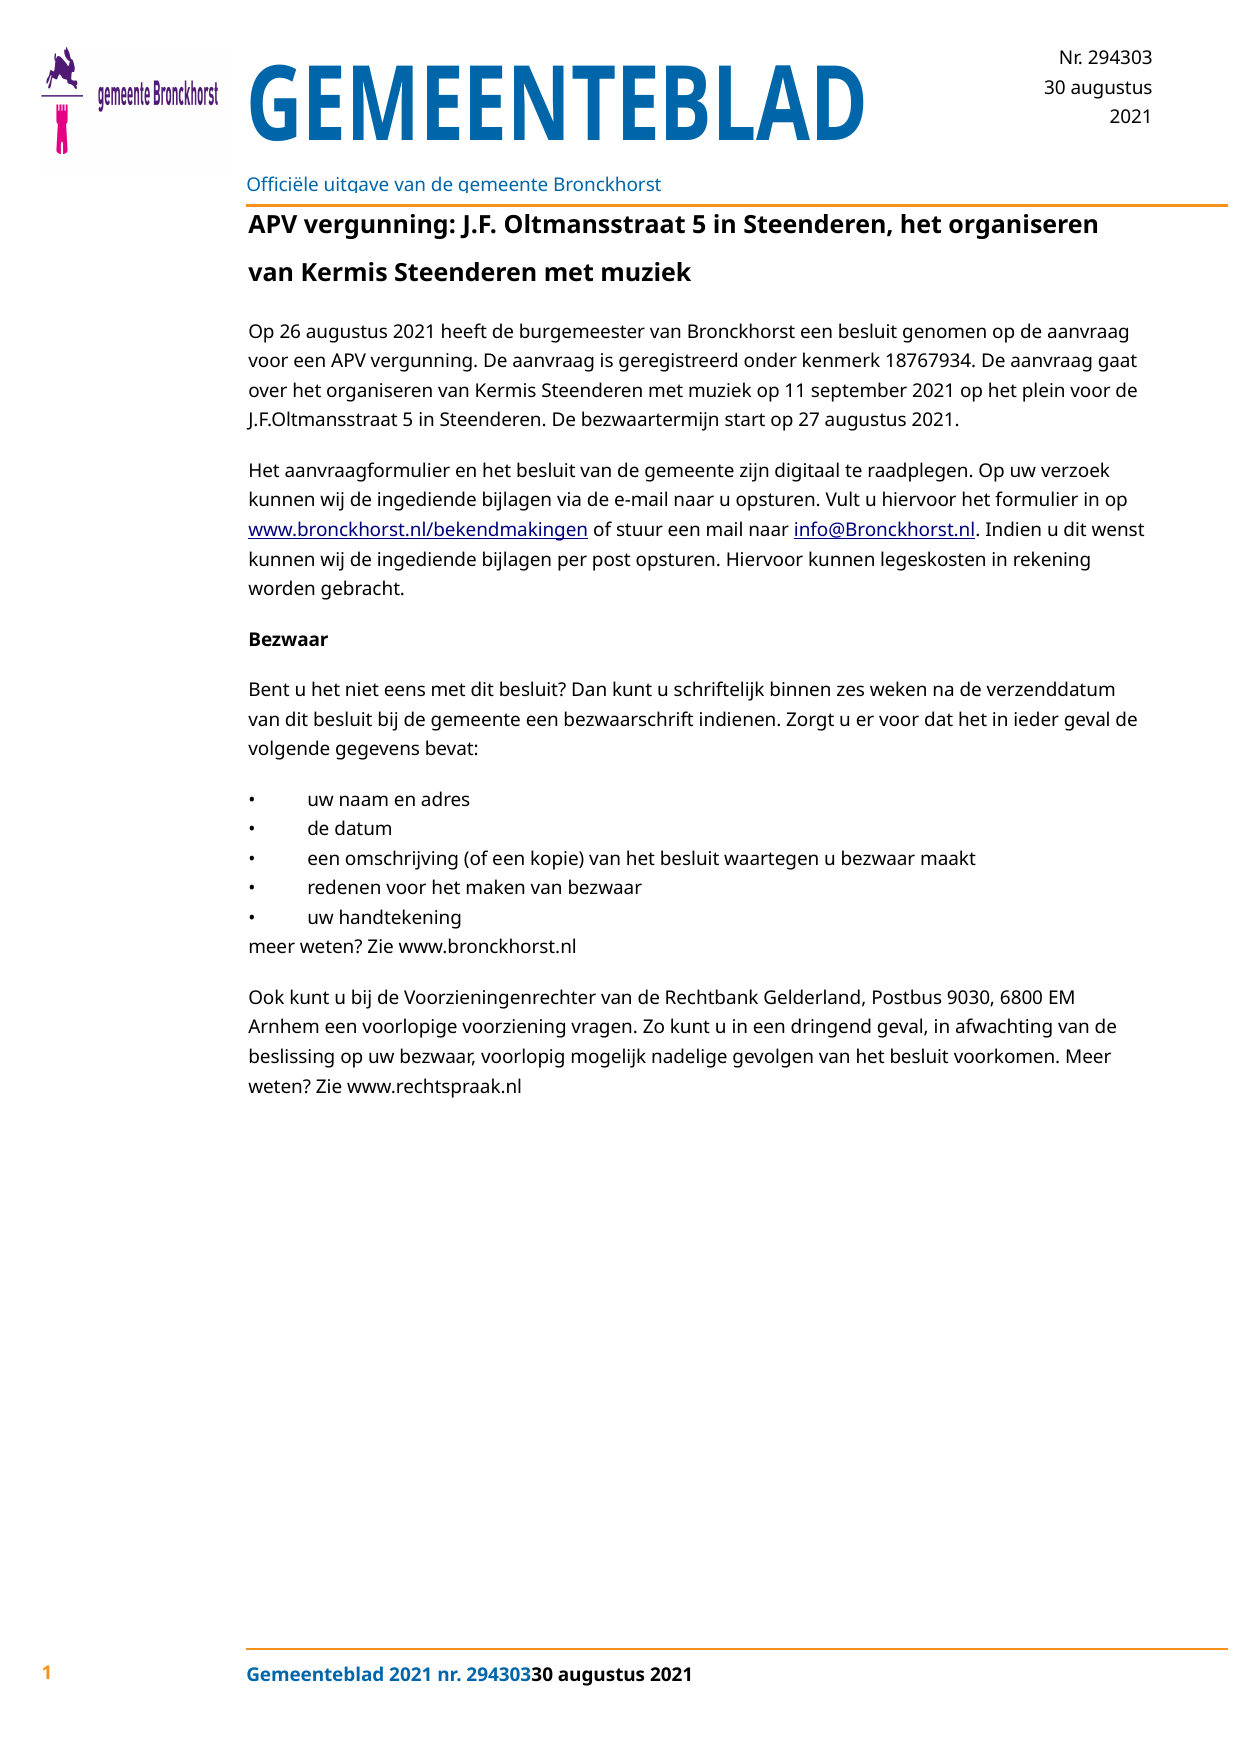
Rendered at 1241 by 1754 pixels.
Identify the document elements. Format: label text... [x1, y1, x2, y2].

text APV vergunning: J.F. Oltmansstraat 5 in Steenderen, het organiseren van Kermis Steenderen met muziek [248, 207, 1152, 288]
list de datum [248, 815, 1152, 841]
list uw handtekening [248, 904, 1152, 930]
text meer weten? Zie www.bronckhorst.nl [248, 934, 1152, 959]
text Ook kunt u bij de Voorzieningenrechter van de Rechtbank Gelderland, Postbus 9030, 6800 EM Arnhem een voorlopige voorziening vragen. Zo kunt u in een dringend geval, in afwachting van de beslissing op uw bezwaar, voorlopig mogelijk nadelige gevolgen van het besluit voorkomen. Meer weten? Zie www.rechtspraak.nl [248, 984, 1152, 1099]
text Op 26 augustus 2021 heeft de burgemeester van Bronckhorst een besluit genomen op de aanvraag voor een APV vergunning. De aanvraag is geregistreerd onder kenmerk 18767934. De aanvraag gaat over het organiseren van Kermis Steenderen met muziek op 11 september 2021 op het plein voor de J.F.Oltmansstraat 5 in Steenderen. De bezwaartermijn start op 27 augustus 2021. [248, 318, 1152, 432]
picture [41, 47, 231, 172]
text Bezwaar [248, 626, 1152, 652]
list redenen voor het maken van bezwaar [248, 874, 1152, 900]
list een omschrijving (of een kopie) van het besluit waartegen u bezwaar maakt [248, 845, 1152, 871]
text Bent u het niet eens met dit besluit? Dan kunt u schriftelijk binnen zes weken na de verzenddatum van dit besluit bij de gemeente een bezwaarschrift indienen. Zorgt u er voor dat het in ieder geval de volgende gegevens bevat: [248, 676, 1152, 761]
text Het aanvraagformulier en het besluit van de gemeente zijn digitaal te raadplegen. Op uw verzoek kunnen wij de ingediende bijlagen via de e-mail naar u opsturen. Vult u hiervoor het formulier in op www.bronckhorst.nl/bekendmakingen of stuur een mail naar info@Bronckhorst.nl. Indien u dit wenst kunnen wij de ingediende bijlagen per post opsturen. Hiervoor kunnen legeskosten in rekening worden gebracht. [248, 457, 1152, 601]
list uw naam en adres [248, 786, 1152, 812]
